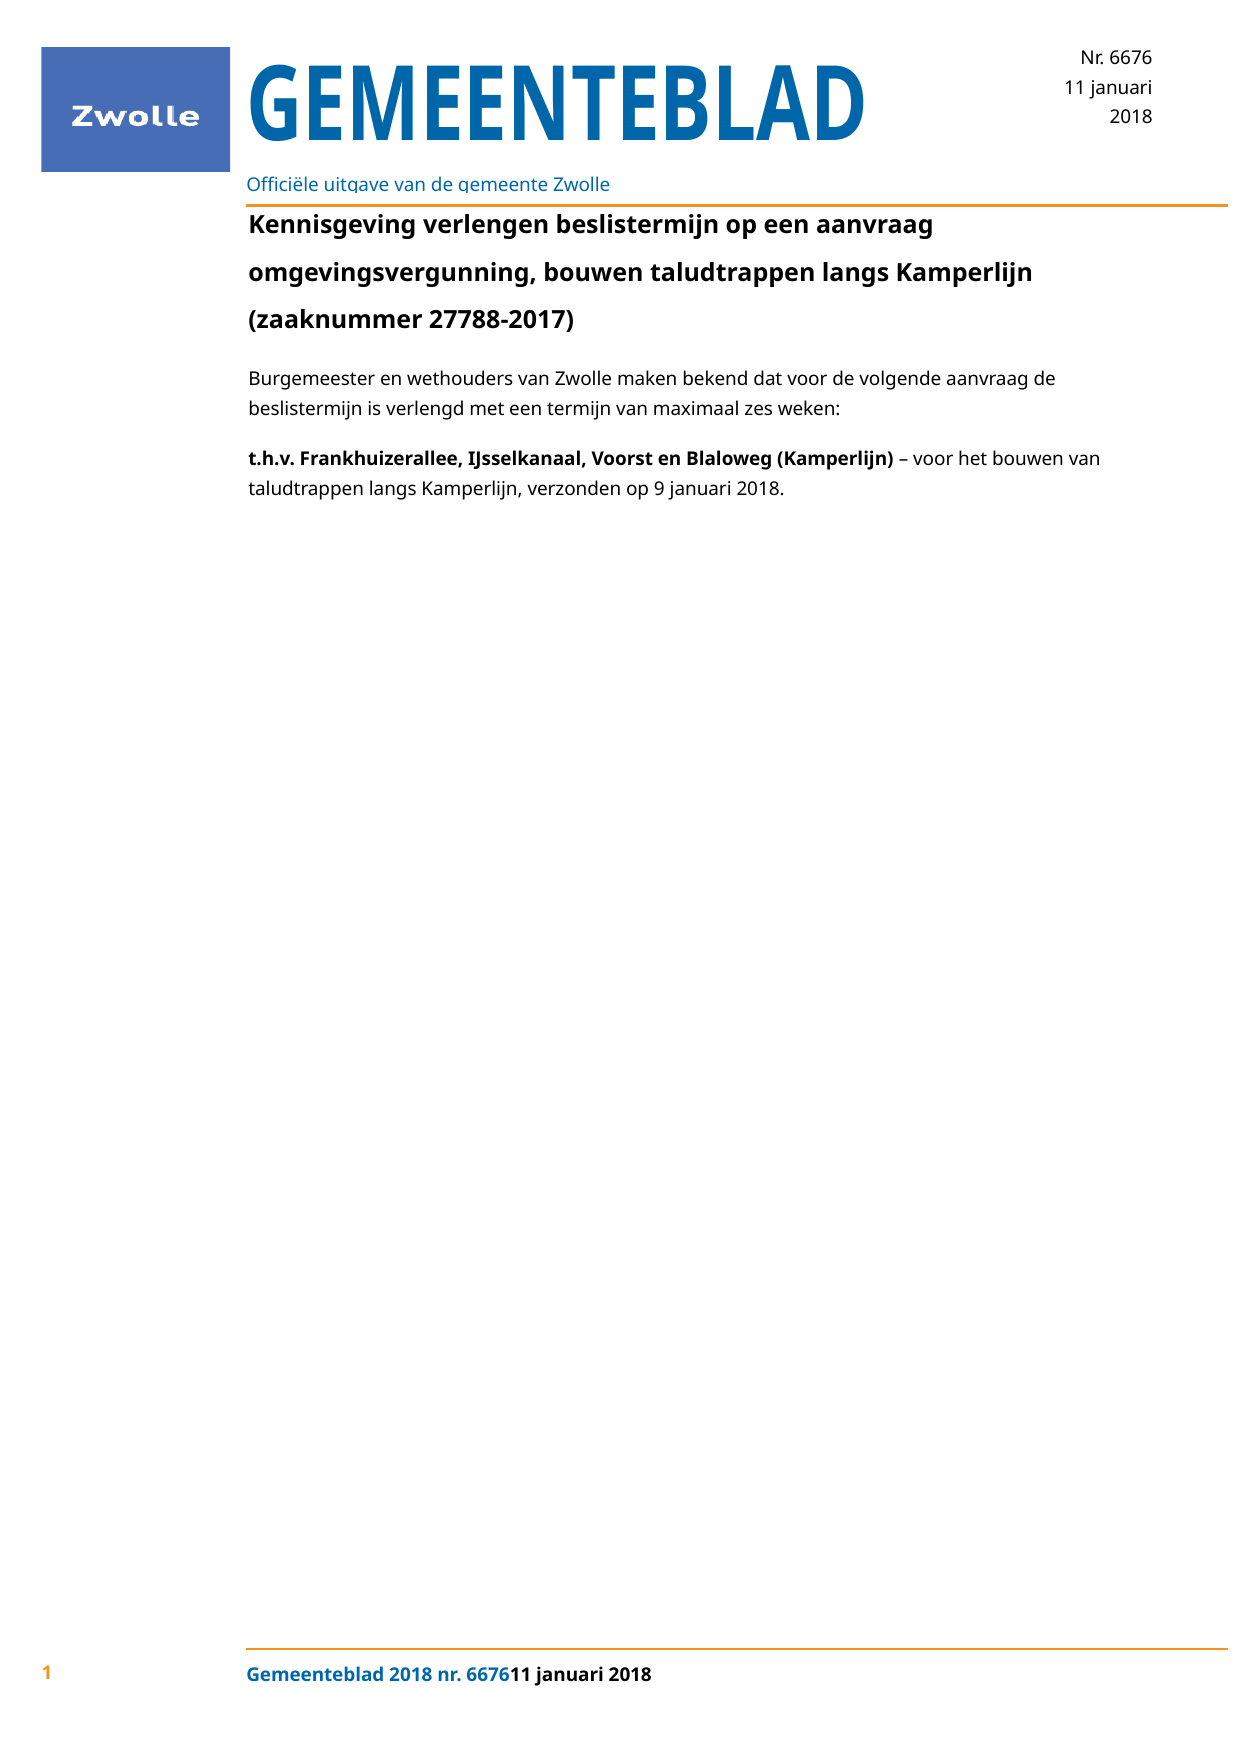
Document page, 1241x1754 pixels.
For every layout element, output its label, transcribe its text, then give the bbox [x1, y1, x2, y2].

text Kennisgeving verlengen beslistermijn op een aanvraag omgevingsvergunning, bouwen taludtrappen langs Kamperlijn (zaaknummer 27788-2017) [248, 207, 1152, 336]
text Burgemeester en wethouders van Zwolle maken bekend dat voor de volgende aanvraag de beslistermijn is verlengd met een termijn van maximaal zes weken: [248, 366, 1152, 421]
text t.h.v. Frankhuizerallee, IJsselkanaal, Voorst en Blaloweg (Kamperlijn) – voor het bouwen van taludtrappen langs Kamperlijn, verzonden op 9 januari 2018. [248, 446, 1152, 501]
picture [41, 47, 231, 172]
